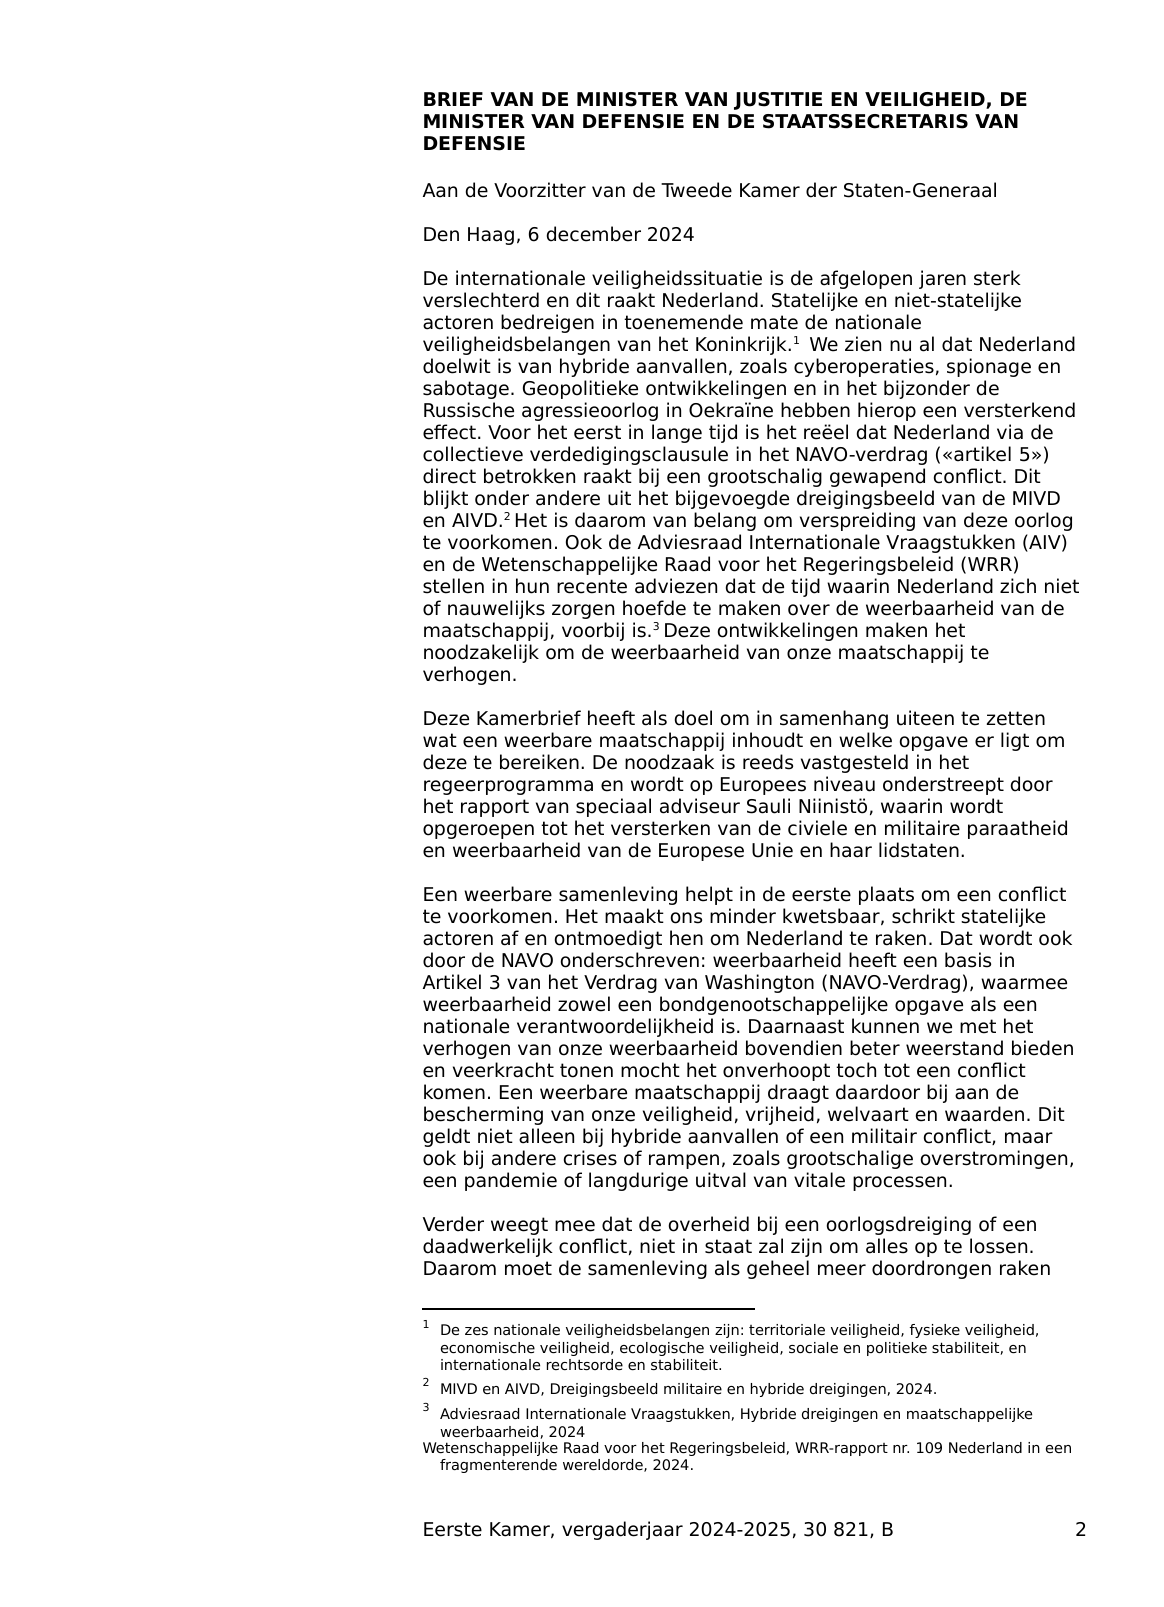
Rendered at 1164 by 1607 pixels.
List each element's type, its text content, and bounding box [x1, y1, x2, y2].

text De internationale veiligheidssituatie is de afgelopen jaren sterk verslechterd en dit raakt Nederland. Statelijke en niet-statelijke actoren bedreigen in toenemende mate de nationale veiligheidsbelangen van het Koninkrijk. We zien nu al dat Nederland doelwit is van hybride aanvallen, zoals cyberoperaties, spionage en sabotage. Geopolitieke ontwikkelingen en in het bijzonder de Russische agressieoorlog in Oekraïne hebben hierop een versterkend effect. Voor het eerst in lange tijd is het reëel dat Nederland via de collectieve verdedigingsclausule in het NAVO-verdrag («artikel 5») direct betrokken raakt bij een grootschalig gewapend conflict. Dit blijkt onder andere uit het bijgevoegde dreigingsbeeld van de MIVD en AIVD.Het is daarom van belang om verspreiding van deze oorlog te voorkomen. Ook de Adviesraad Internationale Vraagstukken (AIV) en de Wetenschappelijke Raad voor het Regeringsbeleid (WRR) stellen in hun recente adviezen dat de tijd waarin Nederland zich niet of nauwelijks zorgen hoefde te maken over de weerbaarheid van de maatschappij, voorbij is.Deze ontwikkelingen maken het noodzakelijk om de weerbaarheid van onze maatschappij te verhogen. [422, 268, 1087, 686]
text MIVD en AIVD, Dreigingsbeeld militaire en hybride dreigingen, 2024. [422, 1377, 1087, 1399]
text De zes nationale veiligheidsbelangen zijn: territoriale veiligheid, fysieke veiligheid, economische veiligheid, ecologische veiligheid, sociale en politieke stabiliteit, en internationale rechtsorde en stabiliteit. [422, 1318, 1087, 1374]
text Een weerbare samenleving helpt in de eerste plaats om een conflict te voorkomen. Het maakt ons minder kwetsbaar, schrikt statelijke actoren af en ontmoedigt hen om Nederland te raken. Dat wordt ook door de NAVO onderschreven: weerbaarheid heeft een basis in Artikel 3 van het Verdrag van Washington (NAVO-Verdrag), waarmee weerbaarheid zowel een bondgenootschappelijke opgave als een nationale verantwoordelijkheid is. Daarnaast kunnen we met het verhogen van onze weerbaarheid bovendien beter weerstand bieden en veerkracht tonen mocht het onverhoopt toch tot een conflict komen. Een weerbare maatschappij draagt daardoor bij aan de bescherming van onze veiligheid, vrijheid, welvaart en waarden. Dit geldt niet alleen bij hybride aanvallen of een militair conflict, maar ook bij andere crises of rampen, zoals grootschalige overstromingen, een pandemie of langdurige uitval van vitale processen. [422, 884, 1087, 1192]
text Den Haag, 6 december 2024 [422, 224, 1087, 246]
text Aan de Voorzitter van de Tweede Kamer der Staten-Generaal [422, 180, 1087, 202]
text Adviesraad Internationale Vraagstukken, Hybride dreigingen en maatschappelijke weerbaarheid, 2024 [422, 1402, 1087, 1441]
text Verder weegt mee dat de overheid bij een oorlogsdreiging of een daadwerkelijk conflict, niet in staat zal zijn om alles op te lossen. Daarom moet de samenleving als geheel meer doordrongen raken [422, 1214, 1087, 1280]
subtitle BRIEF VAN DE MINISTER VAN JUSTITIE EN VEILIGHEID, DE MINISTER VAN DEFENSIE EN DE STAATSSECRETARIS VAN DEFENSIE [422, 89, 1087, 155]
text Wetenschappelijke Raad voor het Regeringsbeleid, WRR-rapport nr. 109 Nederland in een fragmenterende wereldorde, 2024. [422, 1441, 1087, 1474]
text Deze Kamerbrief heeft als doel om in samenhang uiteen te zetten wat een weerbare maatschappij inhoudt en welke opgave er ligt om deze te bereiken. De noodzaak is reeds vastgesteld in het regeerprogramma en wordt op Europees niveau onderstreept door het rapport van speciaal adviseur Sauli Niinistö, waarin wordt opgeroepen tot het versterken van de civiele en militaire paraatheid en weerbaarheid van de Europese Unie en haar lidstaten. [422, 708, 1087, 862]
